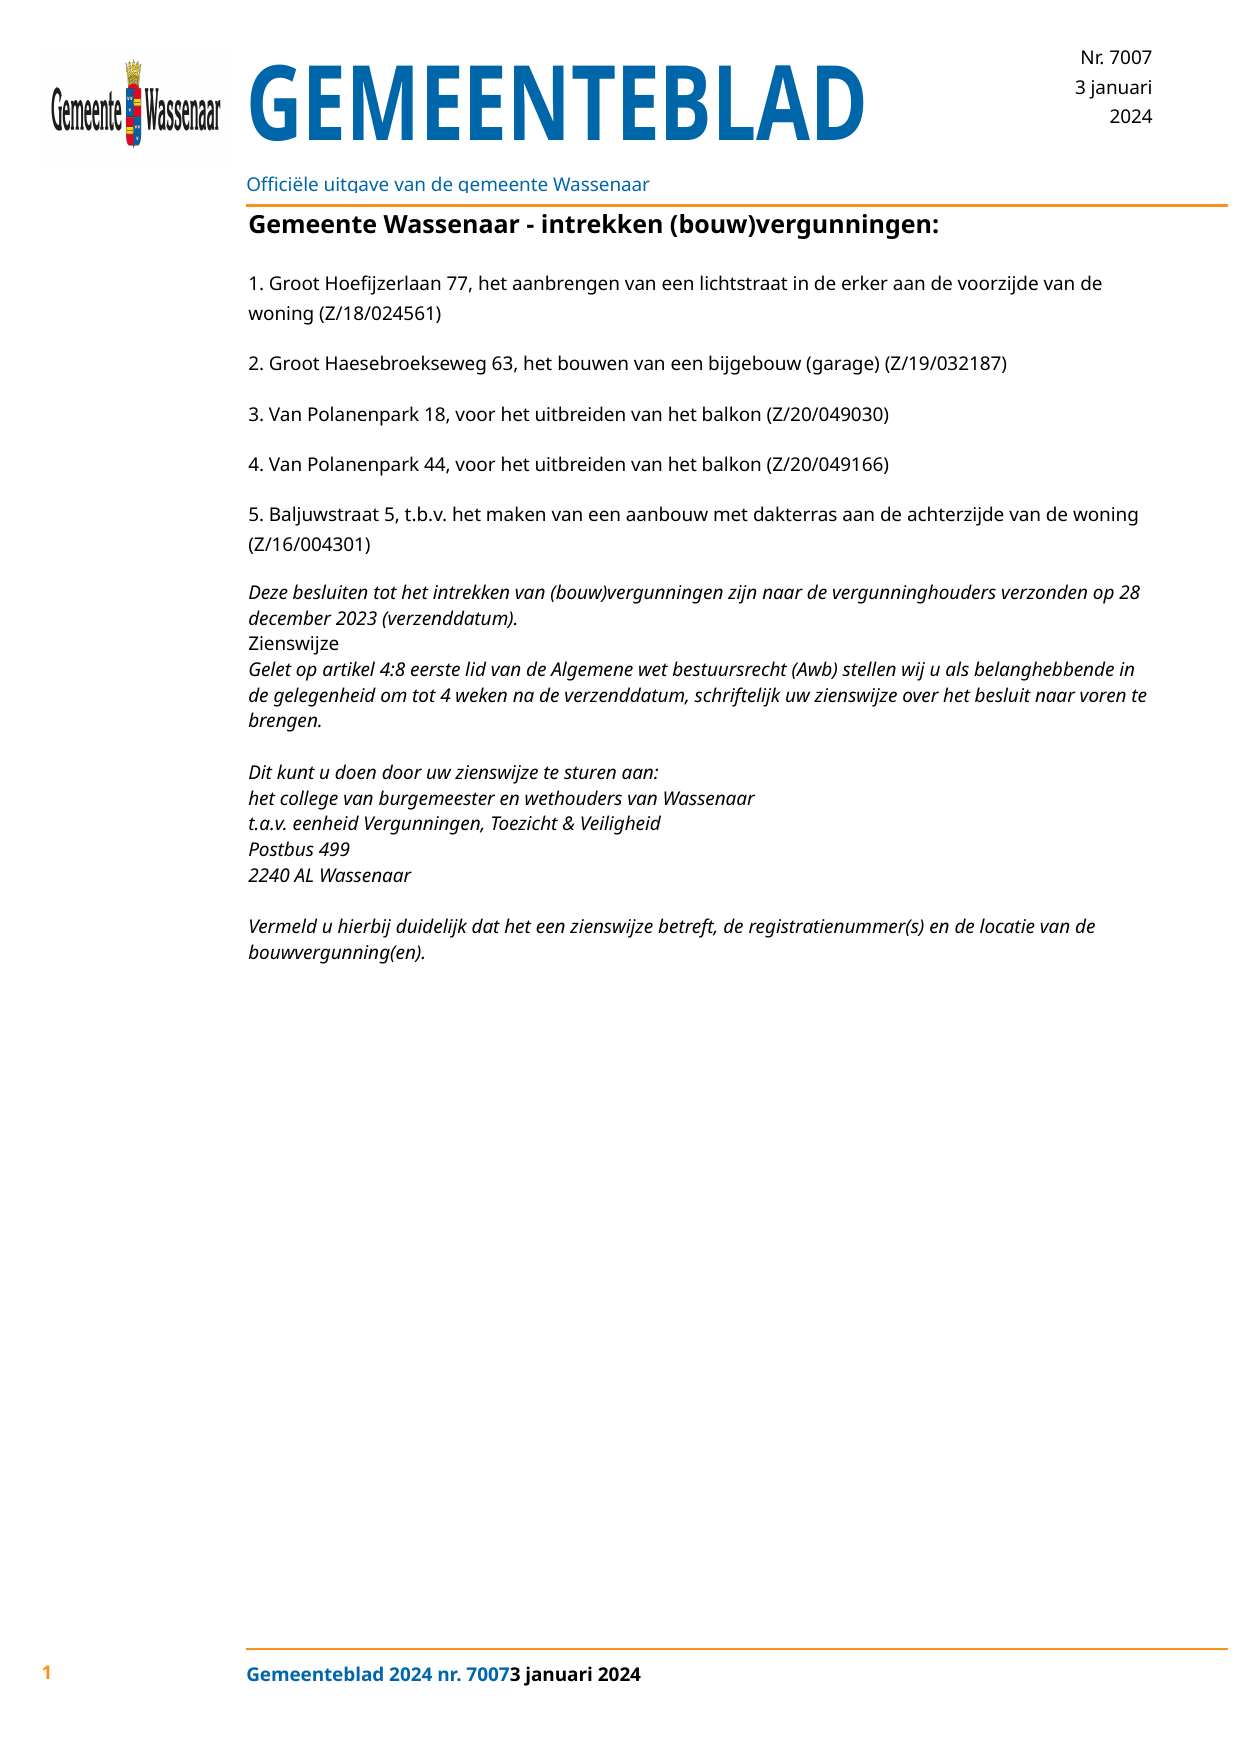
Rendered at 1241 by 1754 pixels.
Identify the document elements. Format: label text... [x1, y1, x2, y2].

text het college van burgemeester en wethouders van Wassenaar [248, 785, 1152, 811]
text 2240 AL Wassenaar [248, 862, 1152, 888]
text Vermeld u hierbij duidelijk dat het een zienswijze betreft, de registratienummer(s) en de locatie van de bouwvergunning(en). [248, 913, 1152, 965]
text Gemeente Wassenaar - intrekken (bouw)vergunningen: [248, 207, 1152, 241]
picture [41, 47, 231, 172]
text t.a.v. eenheid Vergunningen, Toezicht & Veiligheid [248, 811, 1152, 836]
text 4. Van Polanenpark 44, voor het uitbreiden van het balkon (Z/20/049166) [248, 451, 1152, 477]
text Zienswijze [248, 630, 1152, 656]
text Postbus 499 [248, 836, 1152, 862]
text 5. Baljuwstraat 5, t.b.v. het maken van een aanbouw met dakterras aan de achterzijde van de woning (Z/16/004301) [248, 502, 1152, 557]
text Gelet op artikel 4:8 eerste lid van de Algemene wet bestuursrecht (Awb) stellen wij u als belanghebbende in de gelegenheid om tot 4 weken na de verzenddatum, schriftelijk uw zienswijze over het besluit naar voren te brengen. [248, 656, 1152, 733]
text Dit kunt u doen door uw zienswijze te sturen aan: [248, 759, 1152, 785]
text 1. Groot Hoefijzerlaan 77, het aanbrengen van een lichtstraat in de erker aan de voorzijde van de woning (Z/18/024561) [248, 270, 1152, 326]
text 3. Van Polanenpark 18, voor het uitbreiden van het balkon (Z/20/049030) [248, 401, 1152, 426]
text Deze besluiten tot het intrekken van (bouw)vergunningen zijn naar de vergunninghouders verzonden op 28 december 2023 (verzenddatum). [248, 579, 1152, 630]
text 2. Groot Haesebroekseweg 63, het bouwen van een bijgebouw (garage) (Z/19/032187) [248, 350, 1152, 376]
